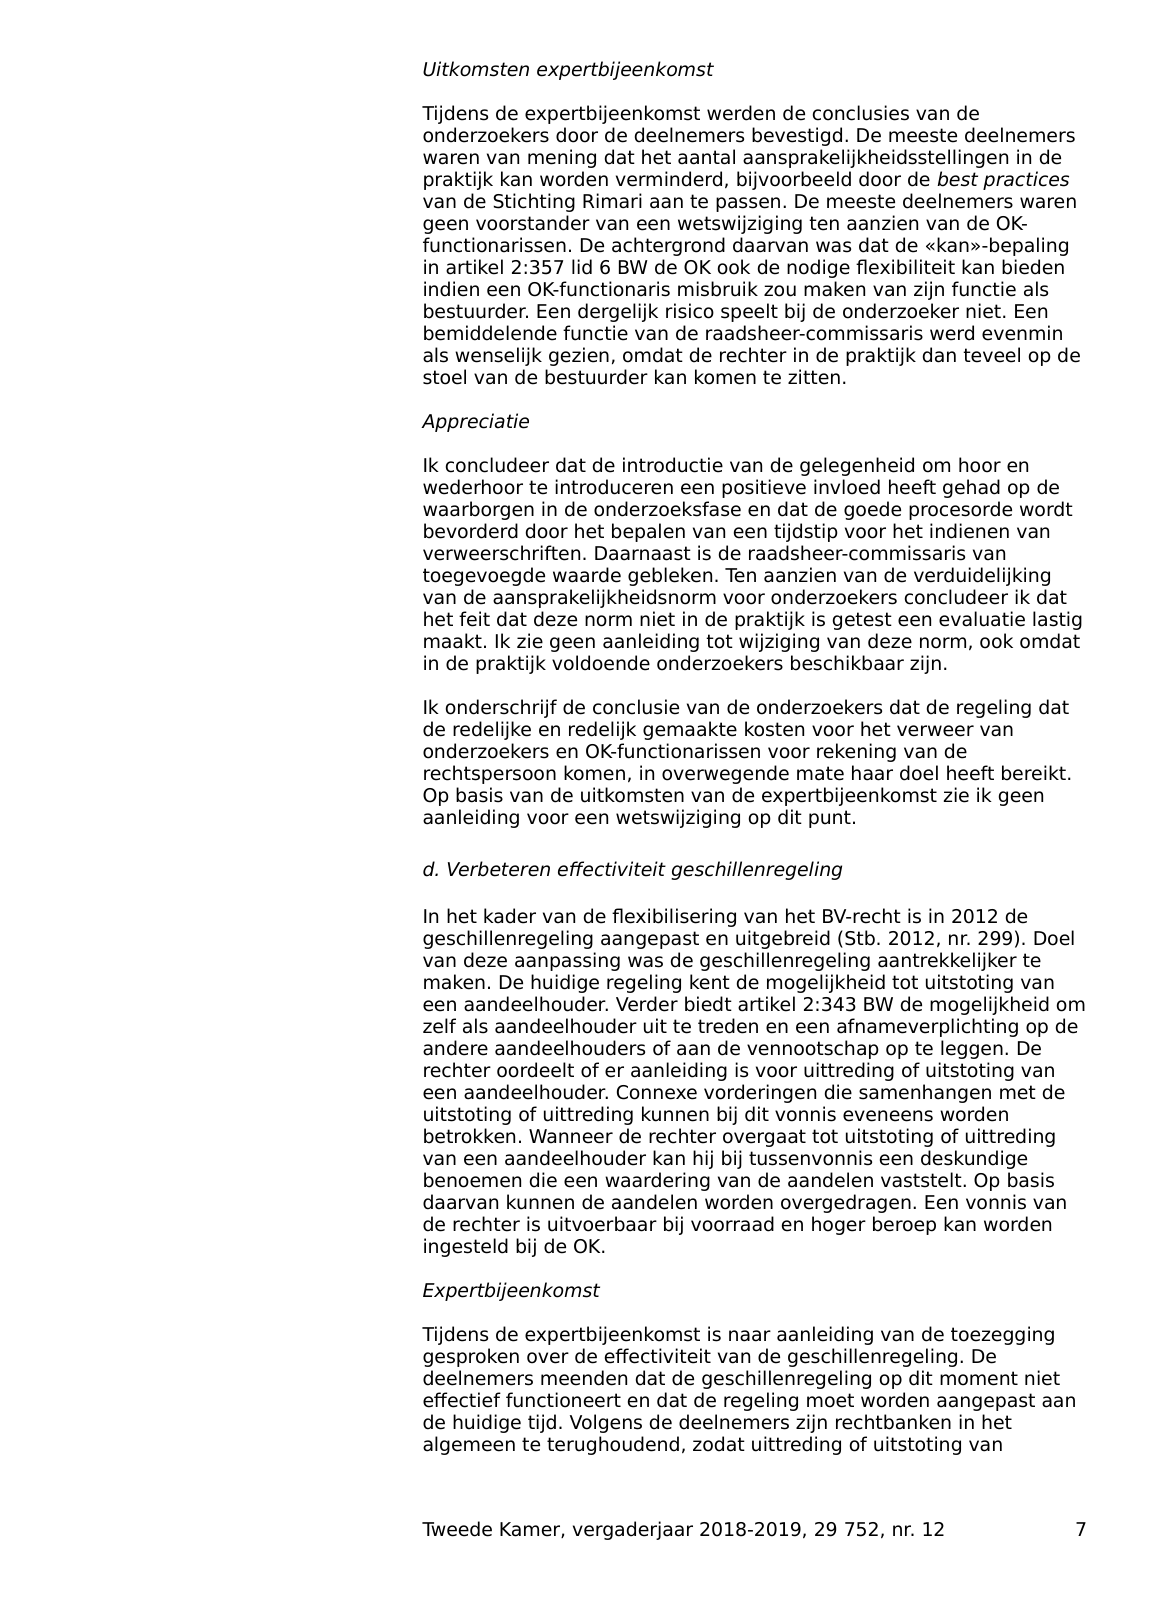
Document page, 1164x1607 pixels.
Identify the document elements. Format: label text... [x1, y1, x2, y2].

text In het kader van de flexibilisering van het BV-recht is in 2012 de geschillenregeling aangepast en uitgebreid (Stb. 2012, nr. 299). Doel van deze aanpassing was de geschillenregeling aantrekkelijker te maken. De huidige regeling kent de mogelijkheid tot uitstoting van een aandeelhouder. Verder biedt artikel 2:343 BW de mogelijkheid om zelf als aandeelhouder uit te treden en een afnameverplichting op de andere aandeelhouders of aan de vennootschap op te leggen. De rechter oordeelt of er aanleiding is voor uittreding of uitstoting van een aandeelhouder. Connexe vorderingen die samenhangen met de uitstoting of uittreding kunnen bij dit vonnis eveneens worden betrokken. Wanneer de rechter overgaat tot uitstoting of uittreding van een aandeelhouder kan hij bij tussenvonnis een deskundige benoemen die een waardering van de aandelen vaststelt. Op basis daarvan kunnen de aandelen worden overgedragen. Een vonnis van de rechter is uitvoerbaar bij voorraad en hoger beroep kan worden ingesteld bij de OK. [422, 906, 1087, 1258]
text Tijdens de expertbijeenkomst werden de conclusies van de onderzoekers door de deelnemers bevestigd. De meeste deelnemers waren van mening dat het aantal aansprakelijkheidsstellingen in de praktijk kan worden verminderd, bijvoorbeeld door de best practices van de Stichting Rimari aan te passen. De meeste deelnemers waren geen voorstander van een wetswijziging ten aanzien van de OK-functionarissen. De achtergrond daarvan was dat de «kan»-bepaling in artikel 2:357 lid 6 BW de OK ook de nodige flexibiliteit kan bieden indien een OK-functionaris misbruik zou maken van zijn functie als bestuurder. Een dergelijk risico speelt bij de onderzoeker niet. Een bemiddelende functie van de raadsheer-commissaris werd evenmin als wenselijk gezien, omdat de rechter in de praktijk dan teveel op de stoel van de bestuurder kan komen te zitten. [422, 103, 1087, 389]
subtitle d. Verbeteren effectiviteit geschillenregeling [422, 859, 1087, 881]
subtitle Expertbijeenkomst [422, 1280, 1087, 1302]
text Tijdens de expertbijeenkomst is naar aanleiding van de toezegging gesproken over de effectiviteit van de geschillenregeling. De deelnemers meenden dat de geschillenregeling op dit moment niet effectief functioneert en dat de regeling moet worden aangepast aan de huidige tijd. Volgens de deelnemers zijn rechtbanken in het algemeen te terughoudend, zodat uittreding of uitstoting van [422, 1324, 1087, 1456]
subtitle Appreciatie [422, 411, 1087, 433]
text Ik onderschrijf de conclusie van de onderzoekers dat de regeling dat de redelijke en redelijk gemaakte kosten voor het verweer van onderzoekers en OK-functionarissen voor rekening van de rechtspersoon komen, in overwegende mate haar doel heeft bereikt. Op basis van de uitkomsten van de expertbijeenkomst zie ik geen aanleiding voor een wetswijziging op dit punt. [422, 697, 1087, 829]
subtitle Uitkomsten expertbijeenkomst [422, 59, 1087, 81]
text Ik concludeer dat de introductie van de gelegenheid om hoor en wederhoor te introduceren een positieve invloed heeft gehad op de waarborgen in de onderzoeksfase en dat de goede procesorde wordt bevorderd door het bepalen van een tijdstip voor het indienen van verweerschriften. Daarnaast is de raadsheer-commissaris van toegevoegde waarde gebleken. Ten aanzien van de verduidelijking van de aansprakelijkheidsnorm voor onderzoekers concludeer ik dat het feit dat deze norm niet in de praktijk is getest een evaluatie lastig maakt. Ik zie geen aanleiding tot wijziging van deze norm, ook omdat in de praktijk voldoende onderzoekers beschikbaar zijn. [422, 455, 1087, 675]
